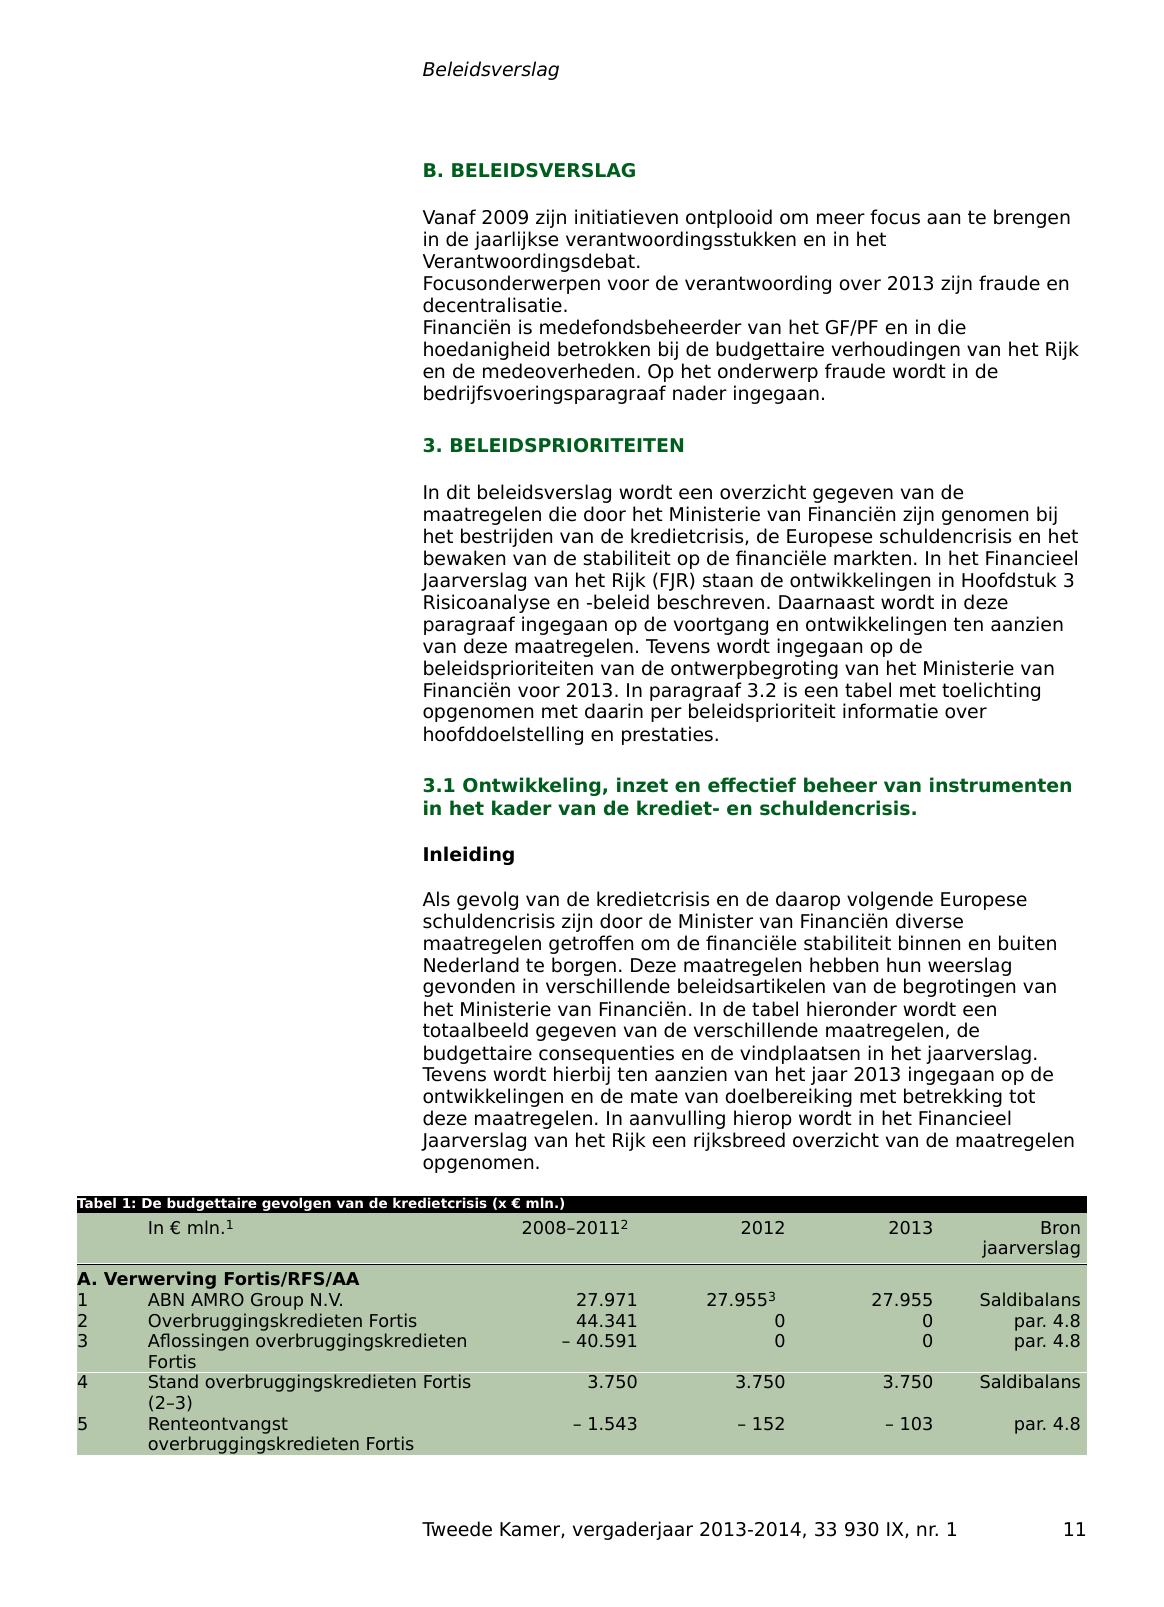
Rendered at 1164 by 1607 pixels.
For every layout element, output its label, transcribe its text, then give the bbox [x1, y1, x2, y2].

table_cell 2008–20112 [496, 1213, 644, 1263]
table_cell 27.9553 [644, 1290, 791, 1311]
text Als gevolg van de kredietcrisis en de daarop volgende Europese schuldencrisis zijn door de Minister van Financiën diverse maatregelen getroffen om de financiële stabiliteit binnen en buiten Nederland te borgen. Deze maatregelen hebben hun weerslag gevonden in verschillende beleidsartikelen van de begrotingen van het Ministerie van Financiën. In de tabel hieronder wordt een totaalbeeld gegeven van de verschillende maatregelen, de budgettaire consequenties en de vindplaatsen in het jaarverslag. Tevens wordt hierbij ten aanzien van het jaar 2013 ingegaan op de ontwikkelingen en de mate van doelbereiking met betrekking tot deze maatregelen. In aanvulling hierop wordt in het Financieel Jaarverslag van het Rijk een rijksbreed overzicht van de maatregelen opgenomen. [422, 888, 1087, 1174]
table_cell 3.750 [496, 1373, 644, 1414]
table_cell Aflossingen overbruggingskredieten Fortis [142, 1331, 496, 1372]
table_cell [77, 1213, 142, 1263]
table_cell 0 [791, 1331, 939, 1372]
table_cell 1 [77, 1290, 142, 1311]
table_cell par. 4.8 [939, 1414, 1087, 1455]
table_cell 27.955 [791, 1290, 939, 1311]
table_header Tabel 1: De budgettaire gevolgen van de kredietcrisis (x € mln.) [77, 1196, 1087, 1212]
table_cell 2013 [791, 1213, 939, 1263]
table_cell Saldibalans [939, 1373, 1087, 1414]
table_cell 0 [791, 1311, 939, 1331]
table_cell 2 [77, 1311, 142, 1331]
table_cell – 103 [791, 1414, 939, 1455]
table_cell Stand overbruggingskredieten Fortis (2–3) [142, 1373, 496, 1414]
table_cell 3.750 [791, 1373, 939, 1414]
table_cell [791, 1265, 939, 1290]
table_cell 5 [77, 1414, 142, 1455]
table_cell 4 [77, 1373, 142, 1414]
table_cell 27.971 [496, 1290, 644, 1311]
table_cell 2012 [644, 1213, 791, 1263]
table_cell 3 [77, 1331, 142, 1372]
table_cell 44.341 [496, 1311, 644, 1331]
text Focusonderwerpen voor de verantwoording over 2013 zijn fraude en decentralisatie. [422, 273, 1087, 317]
table_cell [939, 1265, 1087, 1290]
table_cell ABN AMRO Group N.V. [142, 1290, 496, 1311]
table_cell A. Verwerving Fortis/RFS/AA [77, 1265, 496, 1290]
text Financiën is medefondsbeheerder van het GF/PF en in die hoedanigheid betrokken bij de budgettaire verhoudingen van het Rijk en de medeoverheden. Op het onderwerp fraude wordt in de bedrijfsvoeringsparagraaf nader ingegaan. [422, 317, 1087, 405]
table_cell par. 4.8 [939, 1311, 1087, 1331]
subtitle 3.1 Ontwikkeling, inzet en effectief beheer van instrumenten in het kader van de krediet- en schuldencrisis. [422, 775, 1087, 819]
table_cell Saldibalans [939, 1290, 1087, 1311]
table_cell par. 4.8 [939, 1331, 1087, 1372]
subtitle Inleiding [422, 844, 1087, 866]
table_cell – 40.591 [496, 1331, 644, 1372]
table_cell [496, 1265, 644, 1290]
table_cell 0 [644, 1331, 791, 1372]
table_cell 0 [644, 1311, 791, 1331]
subtitle 3. BELEIDSPRIORITEITEN [422, 435, 1087, 457]
table_cell [644, 1265, 791, 1290]
table_cell – 1.543 [496, 1414, 644, 1455]
text In dit beleidsverslag wordt een overzicht gegeven van de maatregelen die door het Ministerie van Financiën zijn genomen bij het bestrijden van de kredietcrisis, de Europese schuldencrisis en het bewaken van de stabiliteit op de financiële markten. In het Financieel Jaarverslag van het Rijk (FJR) staan de ontwikkelingen in Hoofdstuk 3 Risicoanalyse en -beleid beschreven. Daarnaast wordt in deze paragraaf ingegaan op de voortgang en ontwikkelingen ten aanzien van deze maatregelen. Tevens wordt ingegaan op de beleidsprioriteiten van de ontwerpbegroting van het Ministerie van Financiën voor 2013. In paragraaf 3.2 is een tabel met toelichting opgenomen met daarin per beleidsprioriteit informatie over hoofddoelstelling en prestaties. [422, 482, 1087, 745]
table_cell Overbruggingskredieten Fortis [142, 1311, 496, 1331]
text Vanaf 2009 zijn initiatieven ontplooid om meer focus aan te brengen in de jaarlijkse verantwoordingsstukken en in het Verantwoordingsdebat. [422, 207, 1087, 273]
table_cell 3.750 [644, 1373, 791, 1414]
table_cell Renteontvangst overbruggingskredieten Fortis [142, 1414, 496, 1455]
table_cell Bron jaarverslag [939, 1213, 1087, 1263]
table_cell – 152 [644, 1414, 791, 1455]
subtitle B. BELEIDSVERSLAG [422, 160, 1087, 182]
table_cell In € mln.1 [142, 1213, 496, 1263]
